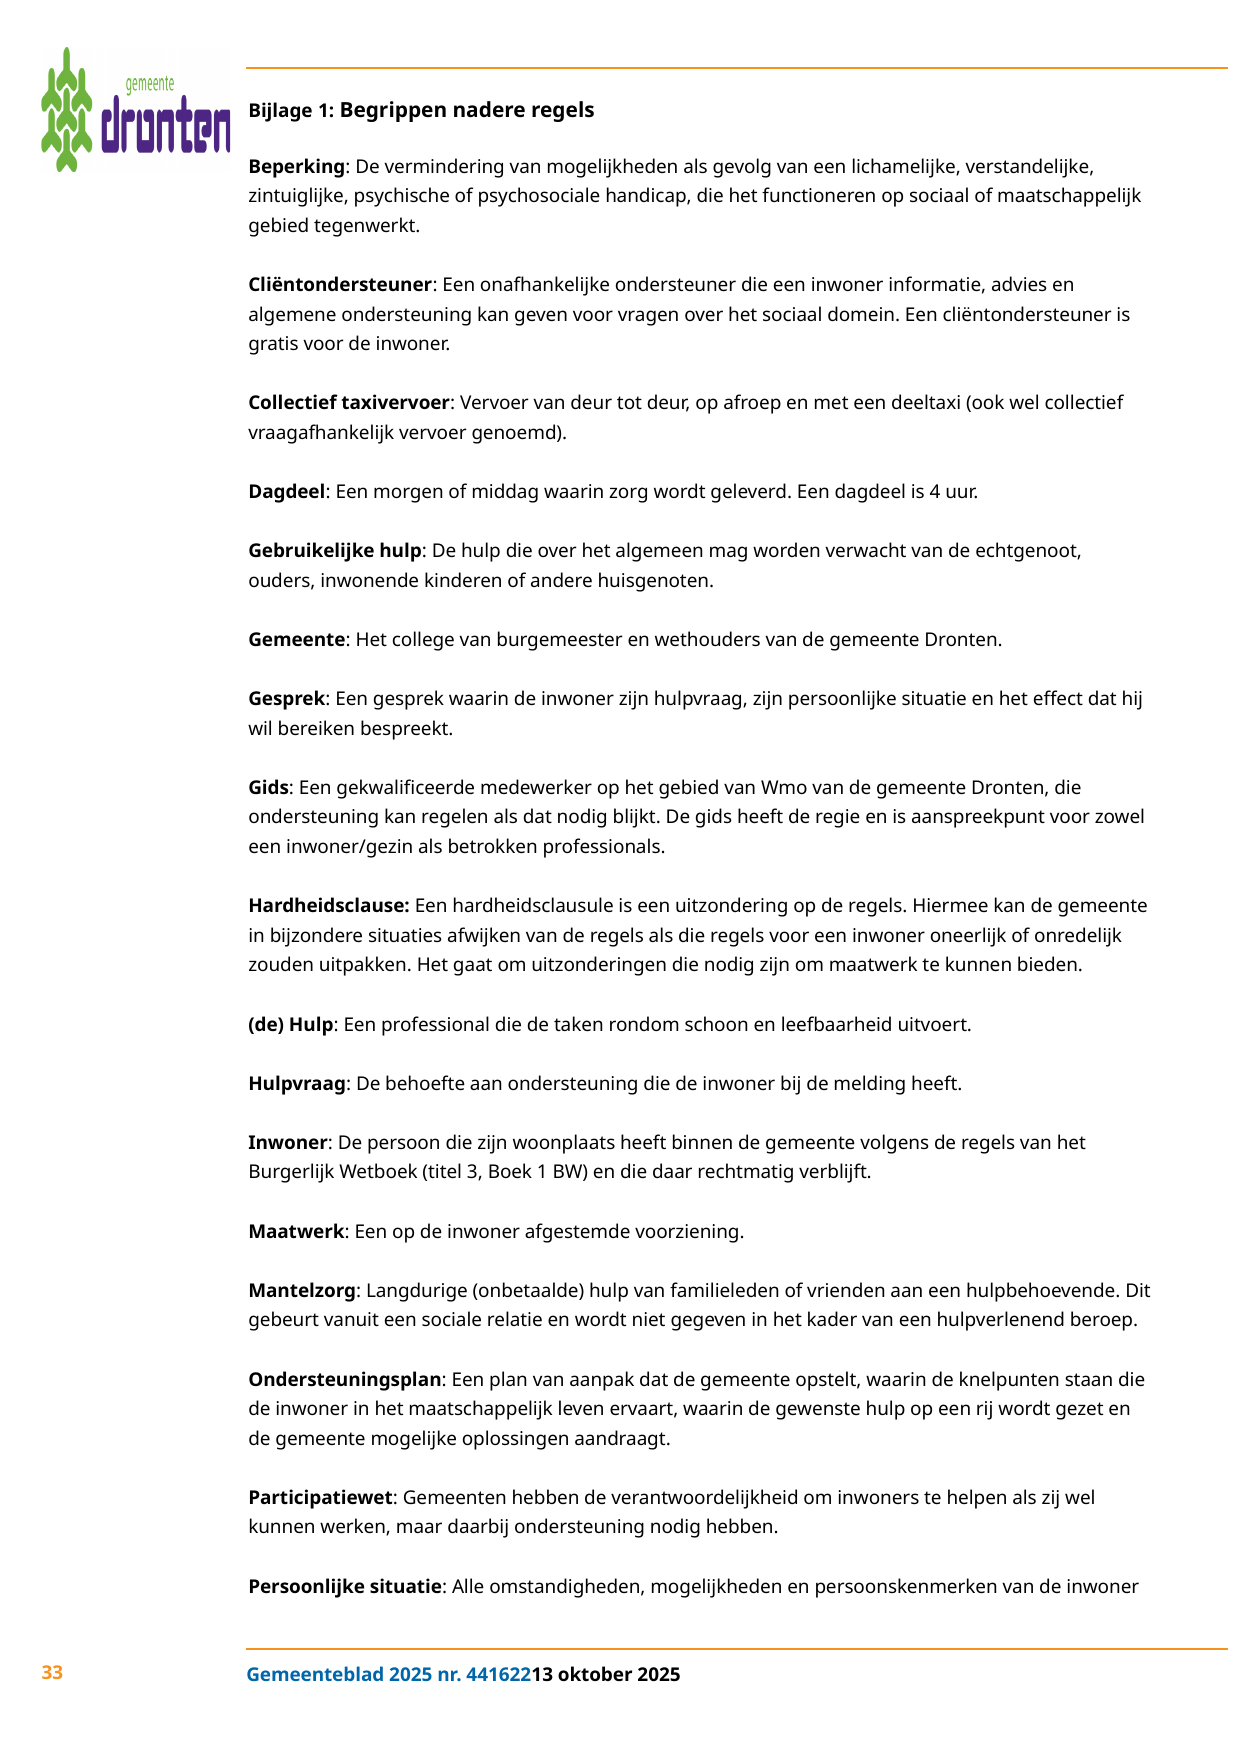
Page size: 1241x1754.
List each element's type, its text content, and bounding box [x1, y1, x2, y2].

text Gids: Een gekwalificeerde medewerker op het gebied van Wmo van de gemeente Dronten, die ondersteuning kan regelen als dat nodig blijkt. De gids heeft de regie en is aanspreekpunt voor zowel een inwoner/gezin als betrokken professionals. [248, 774, 1152, 859]
text Maatwerk: Een op de inwoner afgestemde voorziening. [248, 1218, 1152, 1244]
picture [41, 47, 231, 172]
text Mantelzorg: Langdurige (onbetaalde) hulp van familieleden of vrienden aan een hulpbehoevende. Dit gebeurt vanuit een sociale relatie en wordt niet gegeven in het kader van een hulpverlenend beroep. [248, 1277, 1152, 1332]
text Gemeente: Het college van burgemeester en wethouders van de gemeente Dronten. [248, 626, 1152, 652]
text (de) Hulp: Een professional die de taken rondom schoon en leefbaarheid uitvoert. [248, 1011, 1152, 1037]
text Gebruikelijke hulp: De hulp die over het algemeen mag worden verwacht van de echtgenoot, ouders, inwonende kinderen of andere huisgenoten. [248, 537, 1152, 593]
text Inwoner: De persoon die zijn woonplaats heeft binnen de gemeente volgens de regels van het Burgerlijk Wetboek (titel 3, Boek 1 BW) en die daar rechtmatig verblijft. [248, 1129, 1152, 1184]
text Hardheidsclause: Een hardheidsclausule is een uitzondering op de regels. Hiermee kan de gemeente in bijzondere situaties afwijken van de regels als die regels voor een inwoner oneerlijk of onredelijk zouden uitpakken. Het gaat om uitzonderingen die nodig zijn om maatwerk te kunnen bieden. [248, 892, 1152, 977]
text Persoonlijke situatie: Alle omstandigheden, mogelijkheden en persoonskenmerken van de inwoner [248, 1573, 1152, 1599]
text Participatiewet: Gemeenten hebben de verantwoordelijkheid om inwoners te helpen als zij wel kunnen werken, maar daarbij ondersteuning nodig hebben. [248, 1484, 1152, 1539]
text Hulpvraag: De behoefte aan ondersteuning die de inwoner bij de melding heeft. [248, 1070, 1152, 1096]
text Dagdeel: Een morgen of middag waarin zorg wordt geleverd. Een dagdeel is 4 uur. [248, 478, 1152, 504]
text Collectief taxivervoer: Vervoer van deur tot deur, op afroep en met een deeltaxi (ook wel collectief vraagafhankelijk vervoer genoemd). [248, 389, 1152, 445]
text Gesprek: Een gesprek waarin de inwoner zijn hulpvraag, zijn persoonlijke situatie en het effect dat hij wil bereiken bespreekt. [248, 685, 1152, 741]
text Ondersteuningsplan: Een plan van aanpak dat de gemeente opstelt, waarin de knelpunten staan die de inwoner in het maatschappelijk leven ervaart, waarin de gewenste hulp op een rij wordt gezet en de gemeente mogelijke oplossingen aandraagt. [248, 1366, 1152, 1451]
text Beperking: De vermindering van mogelijkheden als gevolg van een lichamelijke, verstandelijke, zintuiglijke, psychische of psychosociale handicap, die het functioneren op sociaal of maatschappelijk gebied tegenwerkt. [248, 153, 1152, 238]
text Bijlage 1: Begrippen nadere regels [248, 95, 1152, 123]
text Cliëntondersteuner: Een onafhankelijke ondersteuner die een inwoner informatie, advies en algemene ondersteuning kan geven voor vragen over het sociaal domein. Een cliëntondersteuner is gratis voor de inwoner. [248, 271, 1152, 356]
